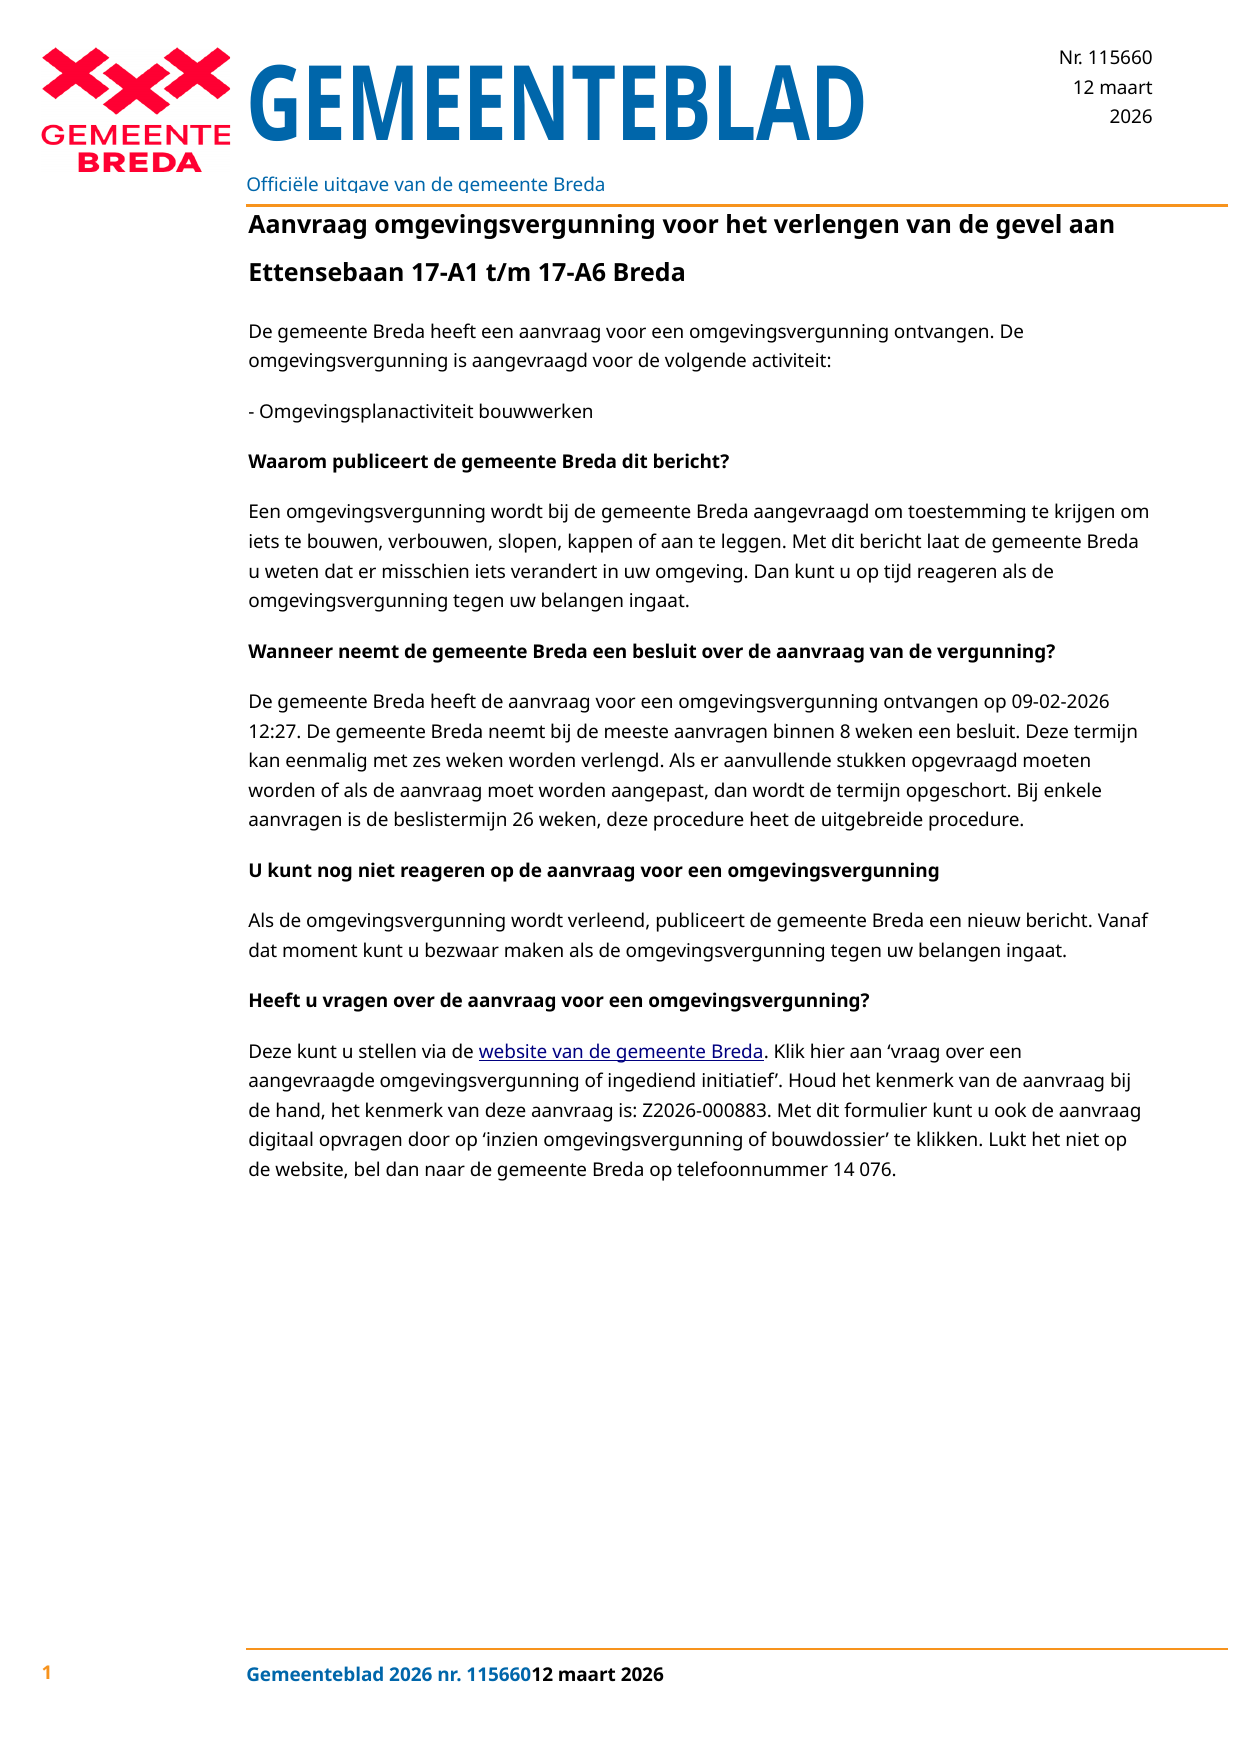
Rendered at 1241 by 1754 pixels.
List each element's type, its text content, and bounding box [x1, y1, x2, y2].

text Als de omgevingsvergunning wordt verleend, publiceert de gemeente Breda een nieuw bericht. Vanaf dat moment kunt u bezwaar maken als de omgevingsvergunning tegen uw belangen ingaat. [248, 907, 1152, 963]
text De gemeente Breda heeft de aanvraag voor een omgevingsvergunning ontvangen op 09-02-2026 12:27. De gemeente Breda neemt bij de meeste aanvragen binnen 8 weken een besluit. Deze termijn kan eenmalig met zes weken worden verlengd. Als er aanvullende stukken opgevraagd moeten worden of als de aanvraag moet worden aangepast, dan wordt de termijn opgeschort. Bij enkele aanvragen is de beslistermijn 26 weken, deze procedure heet de uitgebreide procedure. [248, 688, 1152, 832]
text Heeft u vragen over de aanvraag voor een omgevingsvergunning? [248, 987, 1152, 1013]
text Waarom publiceert de gemeente Breda dit bericht? [248, 448, 1152, 474]
text - Omgevingsplanactiviteit bouwwerken [248, 398, 1152, 424]
text Een omgevingsvergunning wordt bij de gemeente Breda aangevraagd om toestemming te krijgen om iets te bouwen, verbouwen, slopen, kappen of aan te leggen. Met dit bericht laat de gemeente Breda u weten dat er misschien iets verandert in uw omgeving. Dan kunt u op tijd reageren als de omgevingsvergunning tegen uw belangen ingaat. [248, 499, 1152, 613]
text Deze kunt u stellen via de website van de gemeente Breda. Klik hier aan ‘vraag over een aangevraagde omgevingsvergunning of ingediend initiatief’. Houd het kenmerk van de aanvraag bij de hand, het kenmerk van deze aanvraag is: Z2026-000883. Met dit formulier kunt u ook de aanvraag digitaal opvragen door op ‘inzien omgevingsvergunning of bouwdossier’ te klikken. Lukt het niet op de website, bel dan naar de gemeente Breda op telefoonnummer 14 076. [248, 1038, 1152, 1182]
picture [41, 47, 231, 172]
text Aanvraag omgevingsvergunning voor het verlengen van de gevel aan Ettensebaan 17-A1 t/m 17-A6 Breda [248, 207, 1152, 288]
text Wanneer neemt de gemeente Breda een besluit over de aanvraag van de vergunning? [248, 638, 1152, 664]
text U kunt nog niet reageren op de aanvraag voor een omgevingsvergunning [248, 857, 1152, 883]
text De gemeente Breda heeft een aanvraag voor een omgevingsvergunning ontvangen. De omgevingsvergunning is aangevraagd voor de volgende activiteit: [248, 318, 1152, 373]
